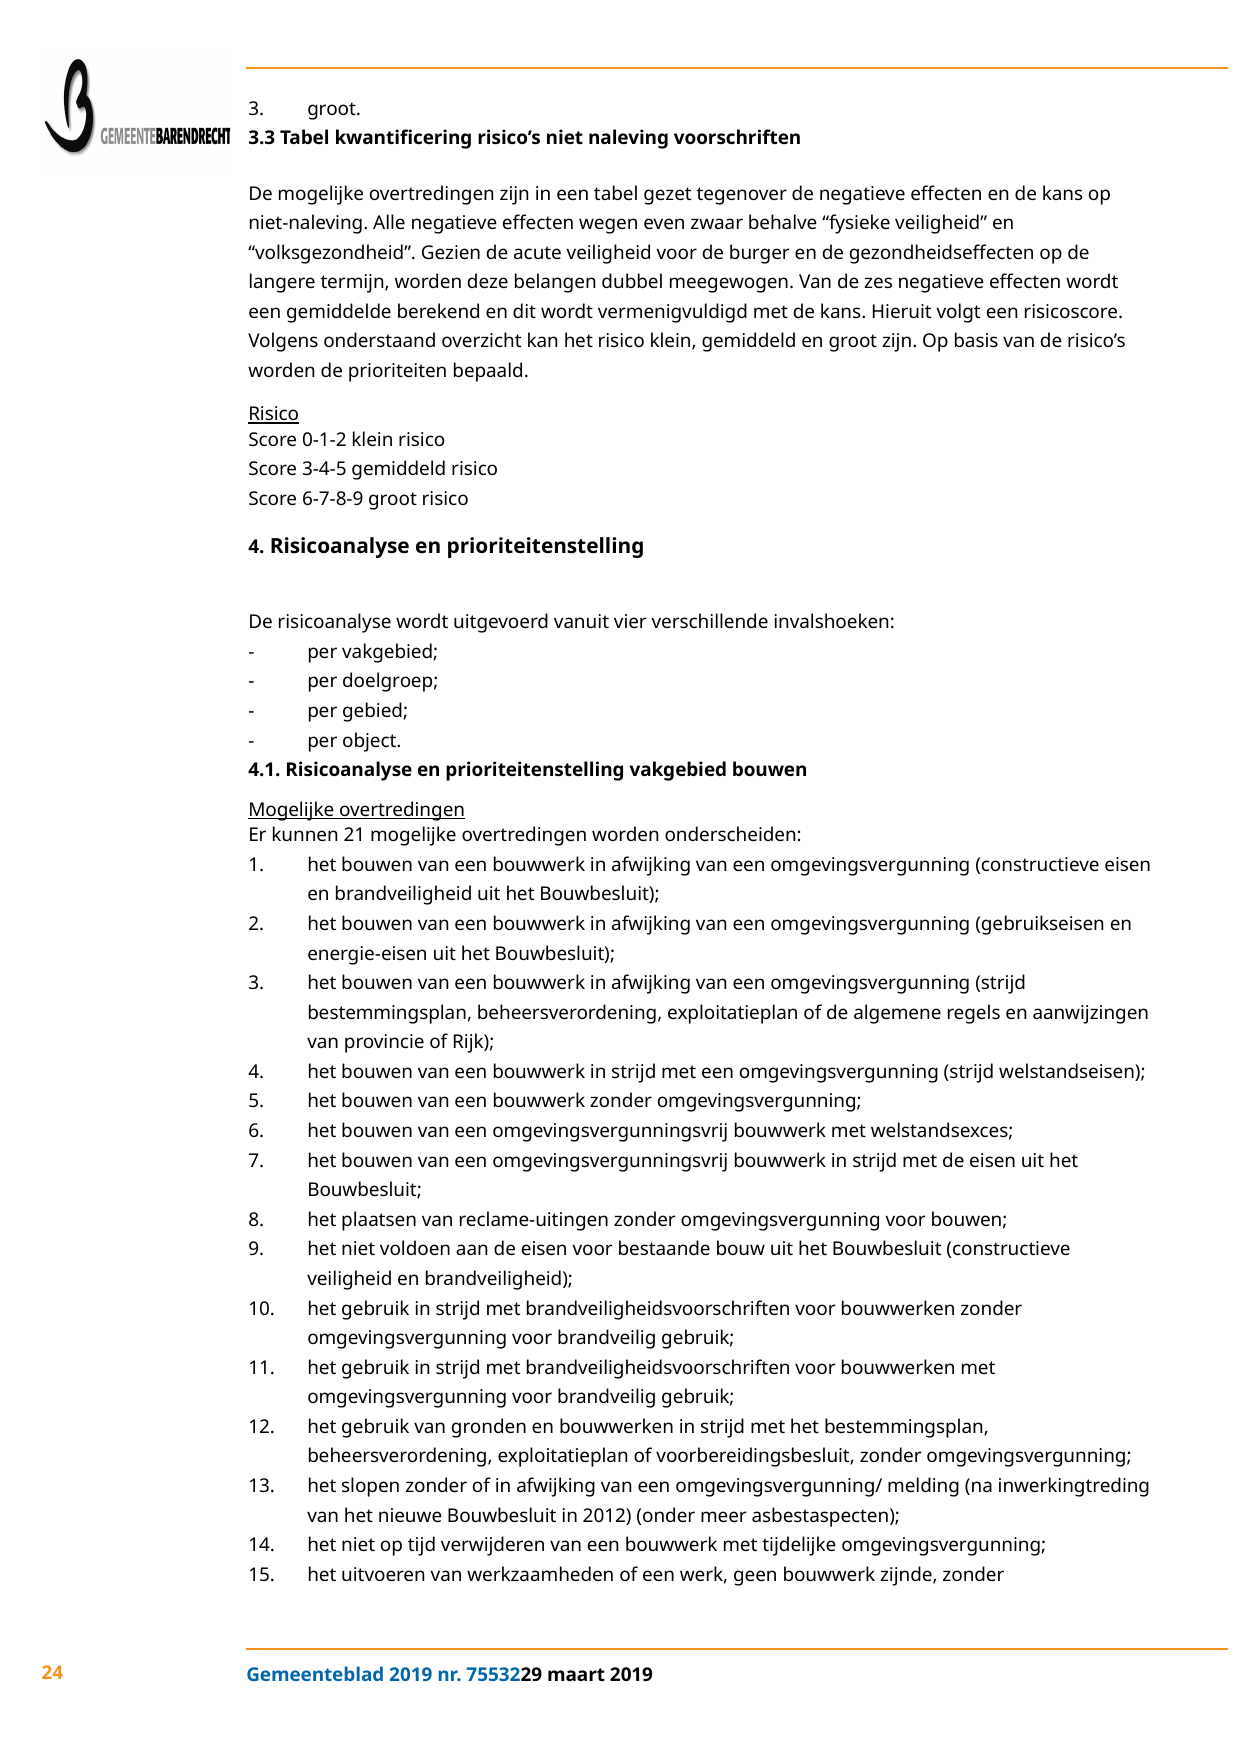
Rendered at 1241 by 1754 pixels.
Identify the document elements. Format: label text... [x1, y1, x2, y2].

list per gebied; [248, 697, 1152, 723]
list het bouwen van een bouwwerk in afwijking van een omgevingsvergunning (gebruikseisen en energie-eisen uit het Bouwbesluit); [248, 910, 1152, 966]
list het bouwen van een omgevingsvergunningsvrij bouwwerk in strijd met de eisen uit het Bouwbesluit; [248, 1147, 1152, 1202]
list het gebruik in strijd met brandveiligheidsvoorschriften voor bouwwerken zonder omgevingsvergunning voor brandveilig gebruik; [248, 1295, 1152, 1350]
text Score 3-4-5 gemiddeld risico [248, 456, 1152, 481]
list het gebruik van gronden en bouwwerken in strijd met het bestemmingsplan, beheersverordening, exploitatieplan of voorbereidingsbesluit, zonder omgevingsvergunning; [248, 1413, 1152, 1468]
list het plaatsen van reclame-uitingen zonder omgevingsvergunning voor bouwen; [248, 1206, 1152, 1232]
text 4. Risicoanalyse en prioriteitenstelling [248, 531, 1152, 559]
list het bouwen van een bouwwerk in afwijking van een omgevingsvergunning (strijd bestemmingsplan, beheersverordening, exploitatieplan of de algemene regels en aanwijzingen van provincie of Rijk); [248, 969, 1152, 1054]
list per object. [248, 727, 1152, 753]
list het bouwen van een bouwwerk in afwijking van een omgevingsvergunning (constructieve eisen en brandveiligheid uit het Bouwbesluit); [248, 851, 1152, 906]
text 3.3 Tabel kwantificering risico’s niet naleving voorschriften [248, 124, 1152, 150]
text De risicoanalyse wordt uitgevoerd vanuit vier verschillende invalshoeken: [248, 608, 1152, 634]
list het niet voldoen aan de eisen voor bestaande bouw uit het Bouwbesluit (constructieve veiligheid en brandveiligheid); [248, 1236, 1152, 1291]
list het bouwen van een omgevingsvergunningsvrij bouwwerk met welstandsexces; [248, 1117, 1152, 1143]
list het slopen zonder of in afwijking van een omgevingsvergunning/ melding (na inwerkingtreding van het nieuwe Bouwbesluit in 2012) (onder meer asbestaspecten); [248, 1472, 1152, 1528]
list het bouwen van een bouwwerk in strijd met een omgevingsvergunning (strijd welstandseisen); [248, 1058, 1152, 1084]
text Er kunnen 21 mogelijke overtredingen worden onderscheiden: [248, 821, 1152, 847]
text De mogelijke overtredingen zijn in een tabel gezet tegenover de negatieve effecten en de kans op niet-naleving. Alle negatieve effecten wegen even zwaar behalve “fysieke veiligheid” en “volksgezondheid”. Gezien de acute veiligheid voor de burger en de gezondheidseffecten op de langere termijn, worden deze belangen dubbel meegewogen. Van de zes negatieve effecten wordt een gemiddelde berekend en dit wordt vermenigvuldigd met de kans. Hieruit volgt een risicoscore. Volgens onderstaand overzicht kan het risico klein, gemiddeld en groot zijn. Op basis van de risico’s worden de prioriteiten bepaald. [248, 180, 1152, 383]
text Mogelijke overtredingen [248, 796, 1152, 821]
text Score 0-1-2 klein risico [248, 426, 1152, 452]
text 4.1. Risicoanalyse en prioriteitenstelling vakgebied bouwen [248, 756, 1152, 782]
list per vakgebied; [248, 638, 1152, 664]
list per doelgroep; [248, 668, 1152, 693]
list het bouwen van een bouwwerk zonder omgevingsvergunning; [248, 1088, 1152, 1113]
text Score 6-7-8-9 groot risico [248, 485, 1152, 511]
list groot. [248, 95, 1152, 121]
picture [41, 47, 231, 172]
list het niet op tijd verwijderen van een bouwwerk met tijdelijke omgevingsvergunning; [248, 1531, 1152, 1557]
list het gebruik in strijd met brandveiligheidsvoorschriften voor bouwwerken met omgevingsvergunning voor brandveilig gebruik; [248, 1354, 1152, 1409]
text Risico [248, 400, 1152, 426]
list het uitvoeren van werkzaamheden of een werk, geen bouwwerk zijnde, zonder [248, 1561, 1152, 1587]
